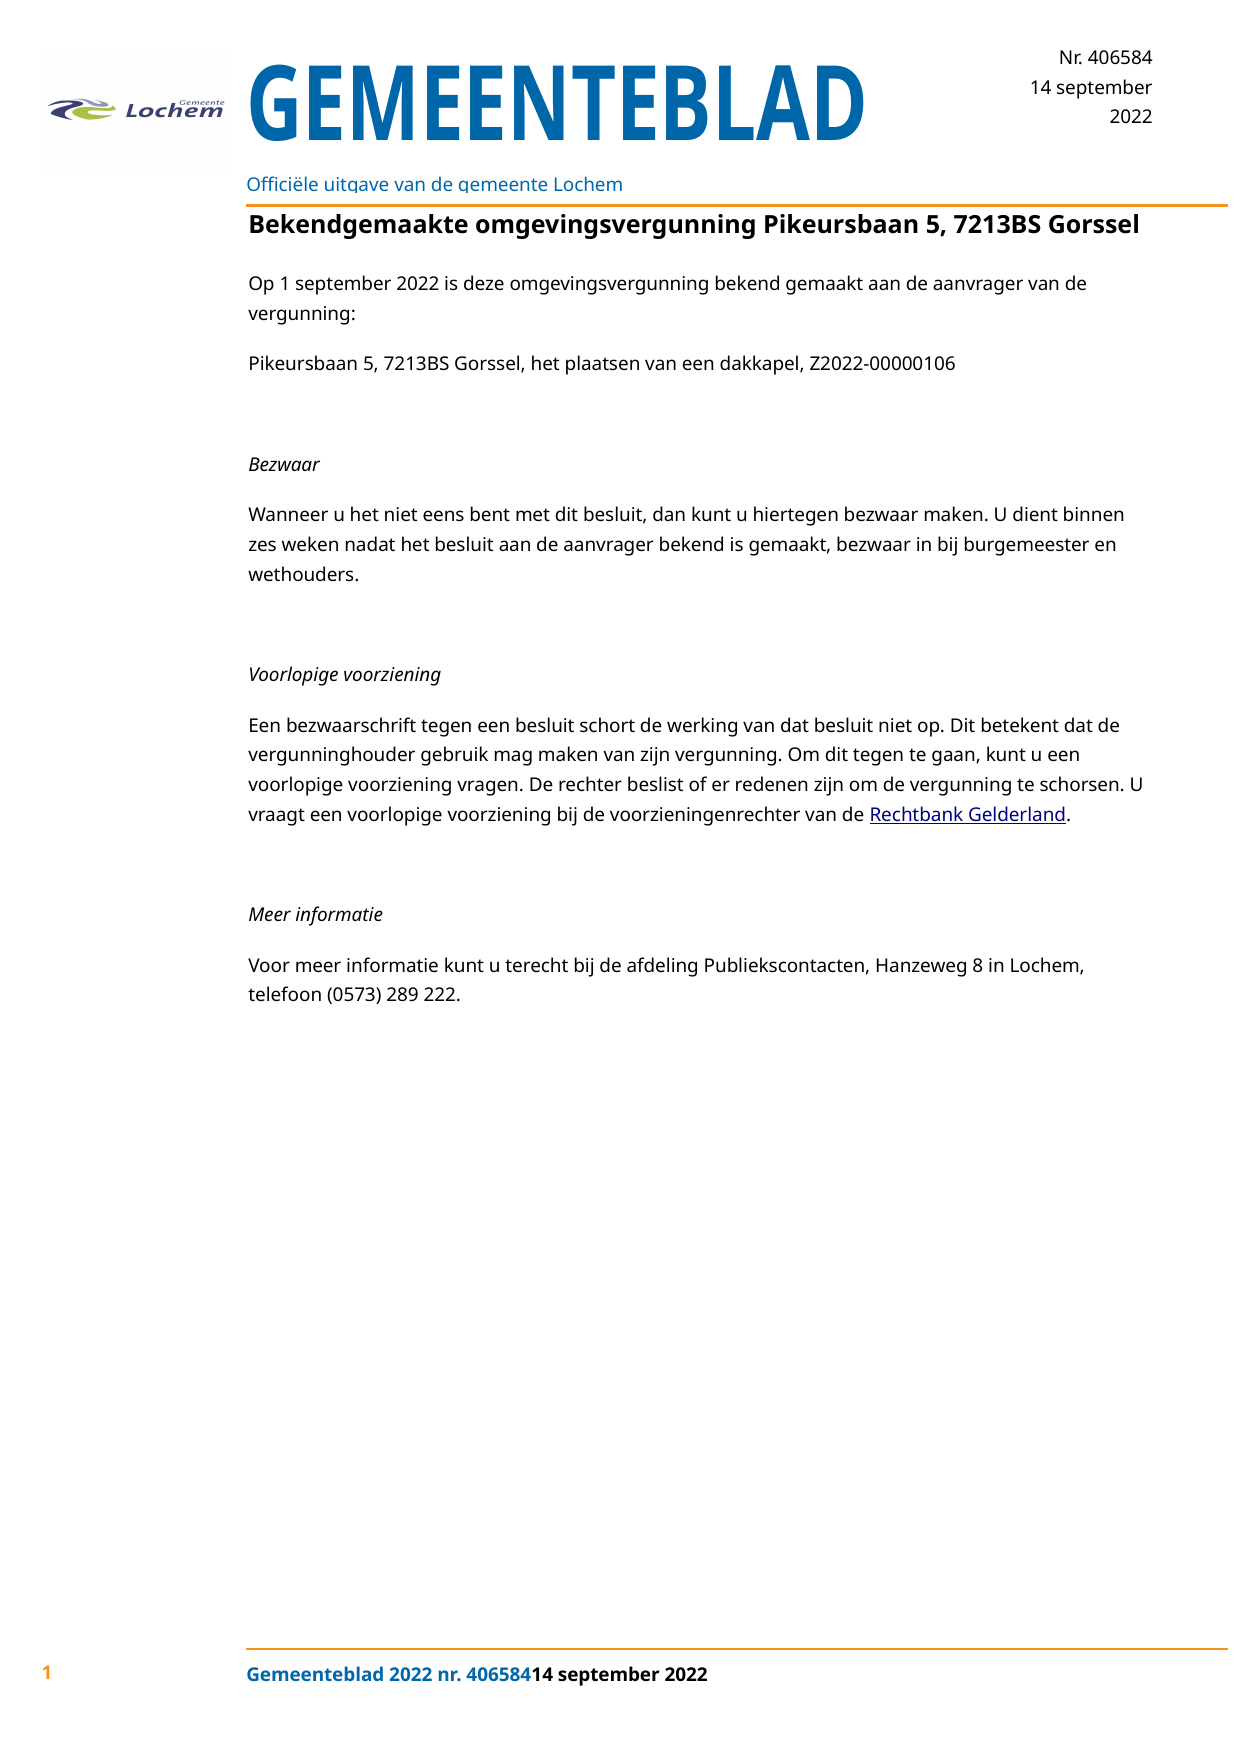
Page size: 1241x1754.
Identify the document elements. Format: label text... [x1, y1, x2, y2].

text Voorlopige voorziening [248, 662, 1152, 687]
text Wanneer u het niet eens bent met dit besluit, dan kunt u hiertegen bezwaar maken. U dient binnen zes weken nadat het besluit aan de aanvrager bekend is gemaakt, bezwaar in bij burgemeester en wethouders. [248, 502, 1152, 586]
text Meer informatie [248, 902, 1152, 927]
text Voor meer informatie kunt u terecht bij de afdeling Publiekscontacten, Hanzeweg 8 in Lochem, telefoon (0573) 289 222. [248, 952, 1152, 1007]
picture [41, 47, 231, 172]
text Pikeursbaan 5, 7213BS Gorssel, het plaatsen van een dakkapel, Z2022-00000106 [248, 350, 1152, 376]
text Een bezwaarschrift tegen een besluit schort de werking van dat besluit niet op. Dit betekent dat de vergunninghouder gebruik mag maken van zijn vergunning. Om dit tegen te gaan, kunt u een voorlopige voorziening vragen. De rechter beslist of er redenen zijn om de vergunning te schorsen. U vraagt een voorlopige voorziening bij de voorzieningenrechter van de Rechtbank Gelderland. [248, 712, 1152, 826]
text Bekendgemaakte omgevingsvergunning Pikeursbaan 5, 7213BS Gorssel [248, 207, 1152, 241]
text Bezwaar [248, 451, 1152, 477]
text Op 1 september 2022 is deze omgevingsvergunning bekend gemaakt aan de aanvrager van de vergunning: [248, 270, 1152, 326]
